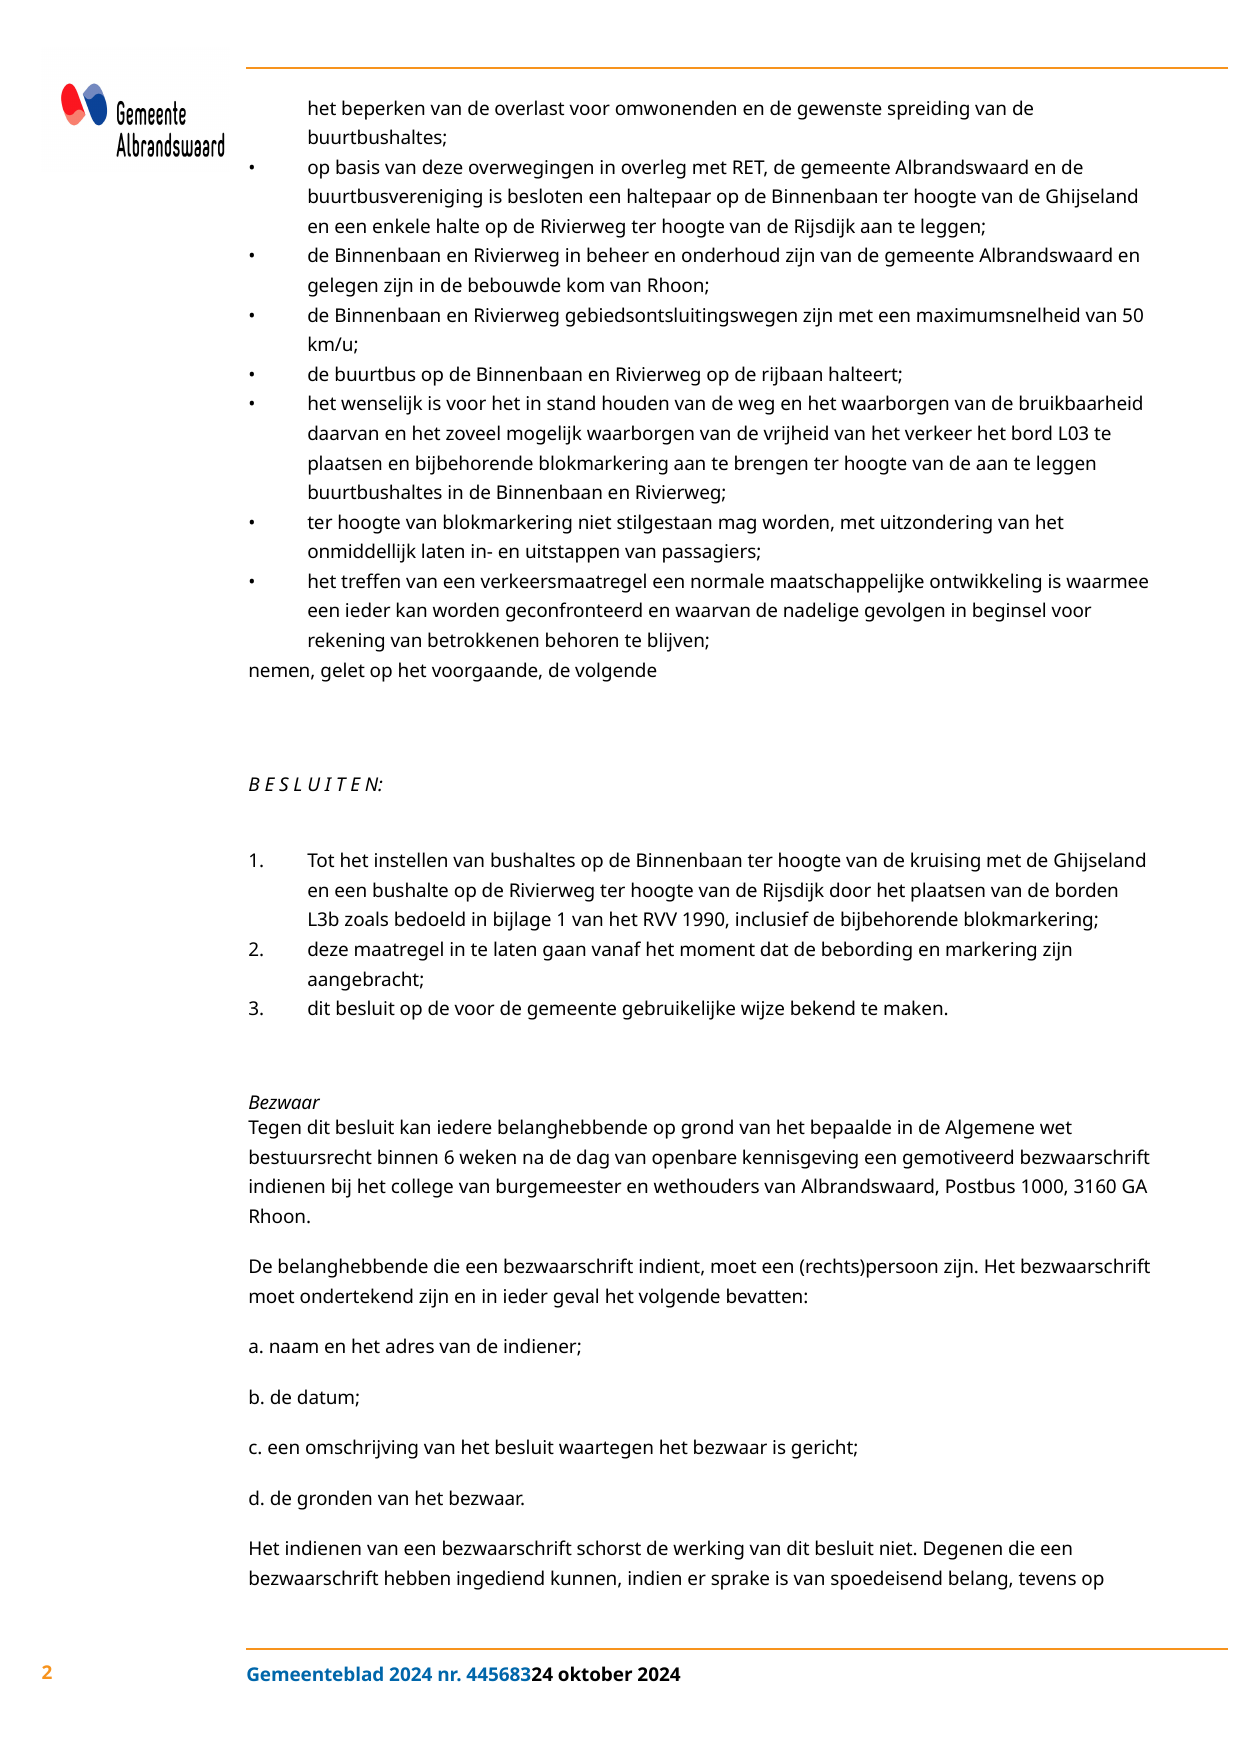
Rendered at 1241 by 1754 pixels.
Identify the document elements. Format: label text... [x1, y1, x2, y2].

text Het indienen van een bezwaarschrift schorst de werking van dit besluit niet. Degenen die een bezwaarschrift hebben ingediend kunnen, indien er sprake is van spoedeisend belang, tevens op [248, 1535, 1152, 1591]
text a. naam en het adres van de indiener; [248, 1334, 1152, 1359]
list deze maatregel in te laten gaan vanaf het moment dat de bebording en markering zijn aangebracht; [248, 936, 1152, 991]
list dit besluit op de voor de gemeente gebruikelijke wijze bekend te maken. [248, 995, 1152, 1021]
text c. een omschrijving van het besluit waartegen het bezwaar is gericht; [248, 1434, 1152, 1460]
list ter hoogte van blokmarkering niet stilgestaan mag worden, met uitzondering van het onmiddellijk laten in- en uitstappen van passagiers; [248, 509, 1152, 564]
list het wenselijk is voor het in stand houden van de weg en het waarborgen van de bruikbaarheid daarvan en het zoveel mogelijk waarborgen van de vrijheid van het verkeer het bord L03 te plaatsen en bijbehorende blokmarkering aan te brengen ter hoogte van de aan te leggen buurtbushaltes in de Binnenbaan en Rivierweg; [248, 391, 1152, 505]
list het treffen van een verkeersmaatregel een normale maatschappelijke ontwikkeling is waarmee een ieder kan worden geconfronteerd en waarvan de nadelige gevolgen in beginsel voor rekening van betrokkenen behoren te blijven; [248, 568, 1152, 653]
list de Binnenbaan en Rivierweg gebiedsontsluitingswegen zijn met een maximumsnelheid van 50 km/u; [248, 302, 1152, 357]
text d. de gronden van het bezwaar. [248, 1485, 1152, 1511]
text B E S L U I T E N: [248, 771, 1152, 797]
list Tot het instellen van bushaltes op de Binnenbaan ter hoogte van de kruising met de Ghijseland en een bushalte op de Rivierweg ter hoogte van de Rijsdijk door het plaatsen van de borden L3b zoals bedoeld in bijlage 1 van het RVV 1990, inclusief de bijbehorende blokmarkering; [248, 847, 1152, 932]
list op basis van deze overwegingen in overleg met RET, de gemeente Albrandswaard en de buurtbusvereniging is besloten een haltepaar op de Binnenbaan ter hoogte van de Ghijseland en een enkele halte op de Rivierweg ter hoogte van de Rijsdijk aan te leggen; [248, 154, 1152, 239]
picture [41, 47, 231, 172]
list de Binnenbaan en Rivierweg in beheer en onderhoud zijn van de gemeente Albrandswaard en gelegen zijn in de bebouwde kom van Rhoon; [248, 243, 1152, 298]
text De belanghebbende die een bezwaarschrift indient, moet een (rechts)persoon zijn. Het bezwaarschrift moet ondertekend zijn en in ieder geval het volgende bevatten: [248, 1254, 1152, 1309]
list de buurtbus op de Binnenbaan en Rivierweg op de rijbaan halteert; [248, 361, 1152, 387]
text Tegen dit besluit kan iedere belanghebbende op grond van het bepaalde in de Algemene wet bestuursrecht binnen 6 weken na de dag van openbare kennisgeving een gemotiveerd bezwaarschrift indienen bij het college van burgemeester en wethouders van Albrandswaard, Postbus 1000, 3160 GA Rhoon. [248, 1114, 1152, 1229]
text Bezwaar [248, 1089, 1152, 1114]
text b. de datum; [248, 1384, 1152, 1410]
list het beperken van de overlast voor omwonenden en de gewenste spreiding van de buurtbushaltes; [248, 95, 1152, 150]
text nemen, gelet op het voorgaande, de volgende [248, 657, 1152, 683]
